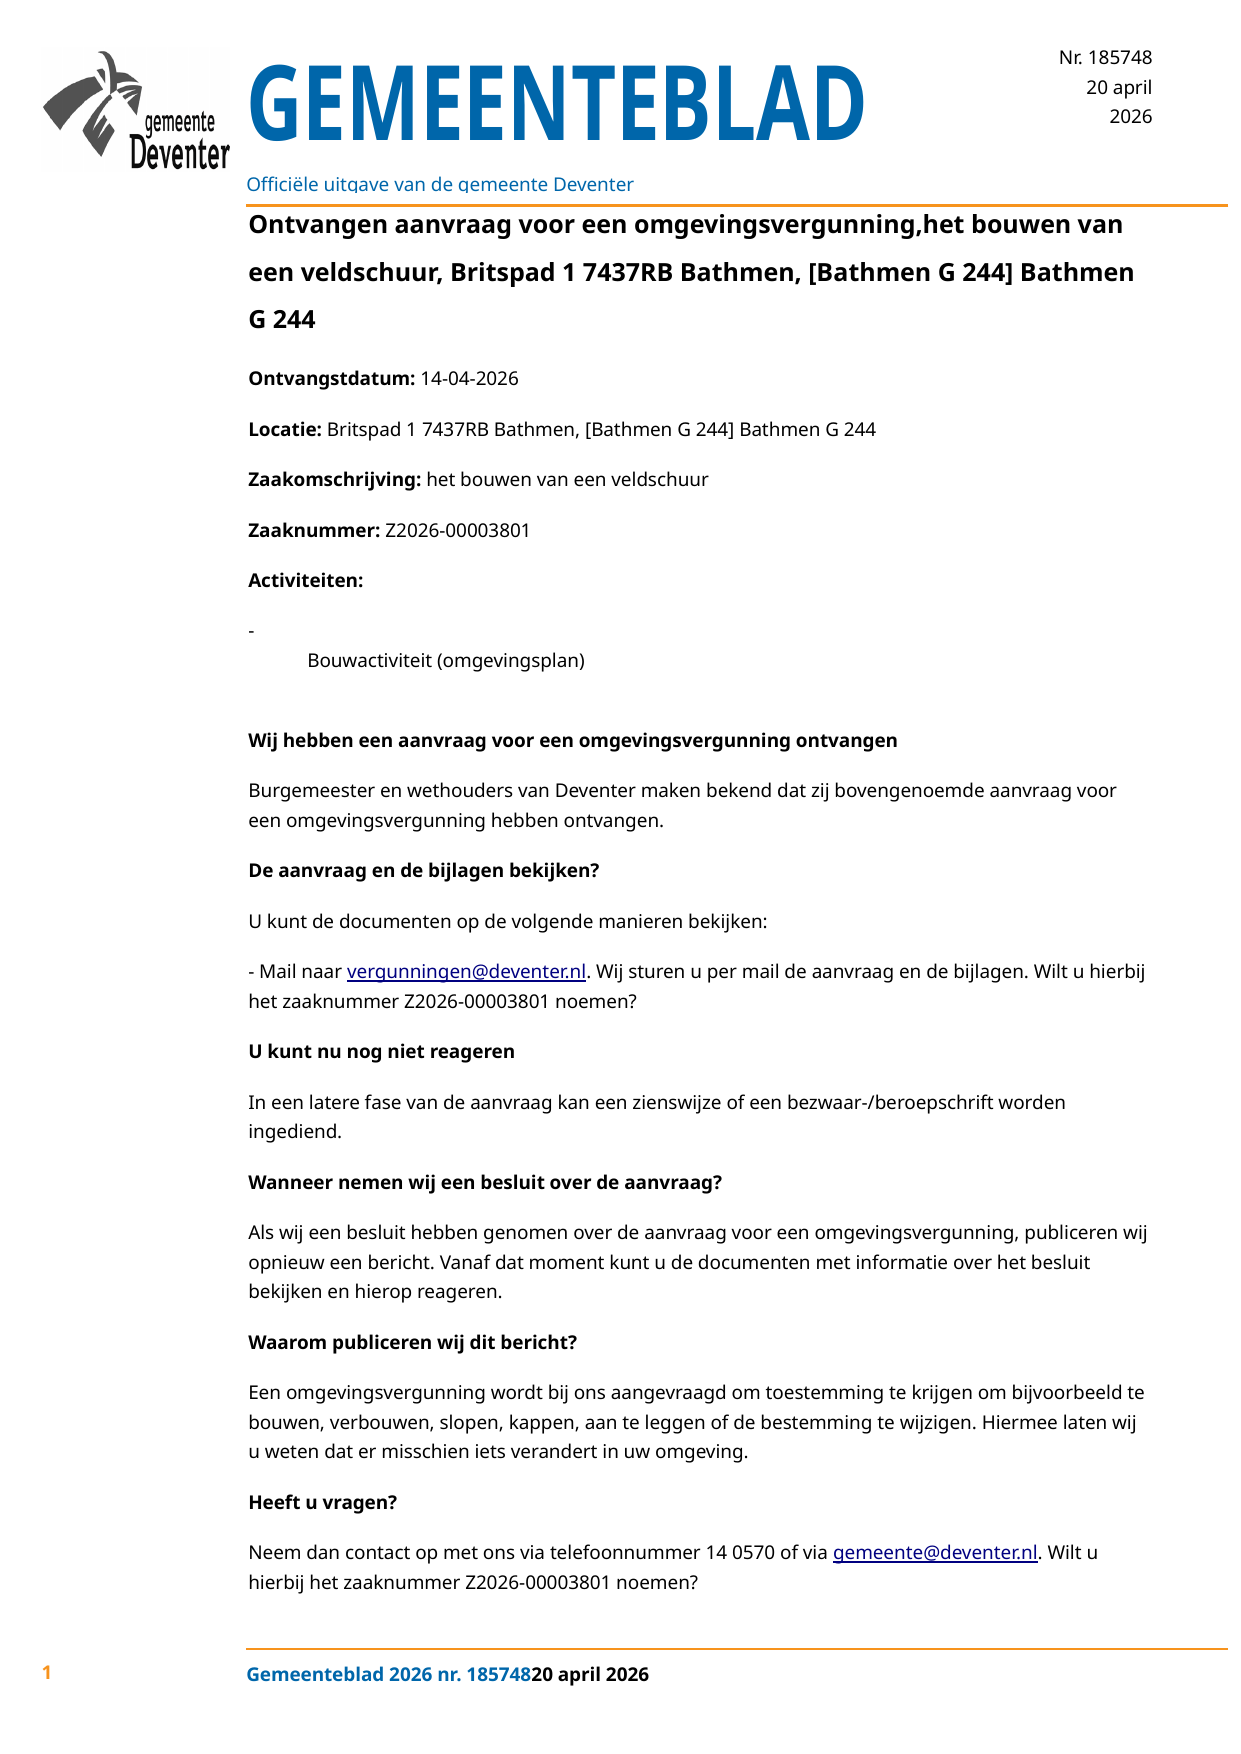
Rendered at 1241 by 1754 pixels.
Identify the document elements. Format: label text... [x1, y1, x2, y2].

text Neem dan contact op met ons via telefoonnummer 14 0570 of via gemeente@deventer.nl. Wilt u hierbij het zaaknummer Z2026-00003801 noemen? [248, 1539, 1152, 1594]
text Een omgevingsvergunning wordt bij ons aangevraagd om toestemming te krijgen om bijvoorbeeld te bouwen, verbouwen, slopen, kappen, aan te leggen of de bestemming te wijzigen. Hiermee laten wij u weten dat er misschien iets verandert in uw omgeving. [248, 1379, 1152, 1464]
text Waarom publiceren wij dit bericht? [248, 1329, 1152, 1354]
text Zaaknummer: Z2026-00003801 [248, 517, 1152, 542]
text Ontvangstdatum: 14-04-2026 [248, 366, 1152, 391]
text Activiteiten: [248, 567, 1152, 593]
text U kunt nu nog niet reageren [248, 1038, 1152, 1064]
picture [41, 47, 231, 172]
text Burgemeester en wethouders van Deventer maken bekend dat zij bovengenoemde aanvraag voor een omgevingsvergunning hebben ontvangen. [248, 778, 1152, 833]
text Wanneer nemen wij een besluit over de aanvraag? [248, 1169, 1152, 1194]
text - Mail naar vergunningen@deventer.nl. Wij sturen u per mail de aanvraag en de bijlagen. Wilt u hierbij het zaaknummer Z2026-00003801 noemen? [248, 958, 1152, 1014]
text Heeft u vragen? [248, 1489, 1152, 1514]
text De aanvraag en de bijlagen bekijken? [248, 858, 1152, 883]
text Locatie: Britspad 1 7437RB Bathmen, [Bathmen G 244] Bathmen G 244 [248, 416, 1152, 442]
text In een latere fase van de aanvraag kan een zienswijze of een bezwaar-/beroepschrift worden ingediend. [248, 1089, 1152, 1144]
text Zaakomschrijving: het bouwen van een veldschuur [248, 466, 1152, 492]
text Wij hebben een aanvraag voor een omgevingsvergunning ontvangen [248, 727, 1152, 753]
text Als wij een besluit hebben genomen over de aanvraag voor een omgevingsvergunning, publiceren wij opnieuw een bericht. Vanaf dat moment kunt u de documenten met informatie over het besluit bekijken en hierop reageren. [248, 1219, 1152, 1304]
text Ontvangen aanvraag voor een omgevingsvergunning,het bouwen van een veldschuur, Britspad 1 7437RB Bathmen, [Bathmen G 244] Bathmen G 244 [248, 207, 1152, 336]
list Bouwactiviteit (omgevingsplan) [248, 647, 1152, 673]
text U kunt de documenten op de volgende manieren bekijken: [248, 908, 1152, 934]
